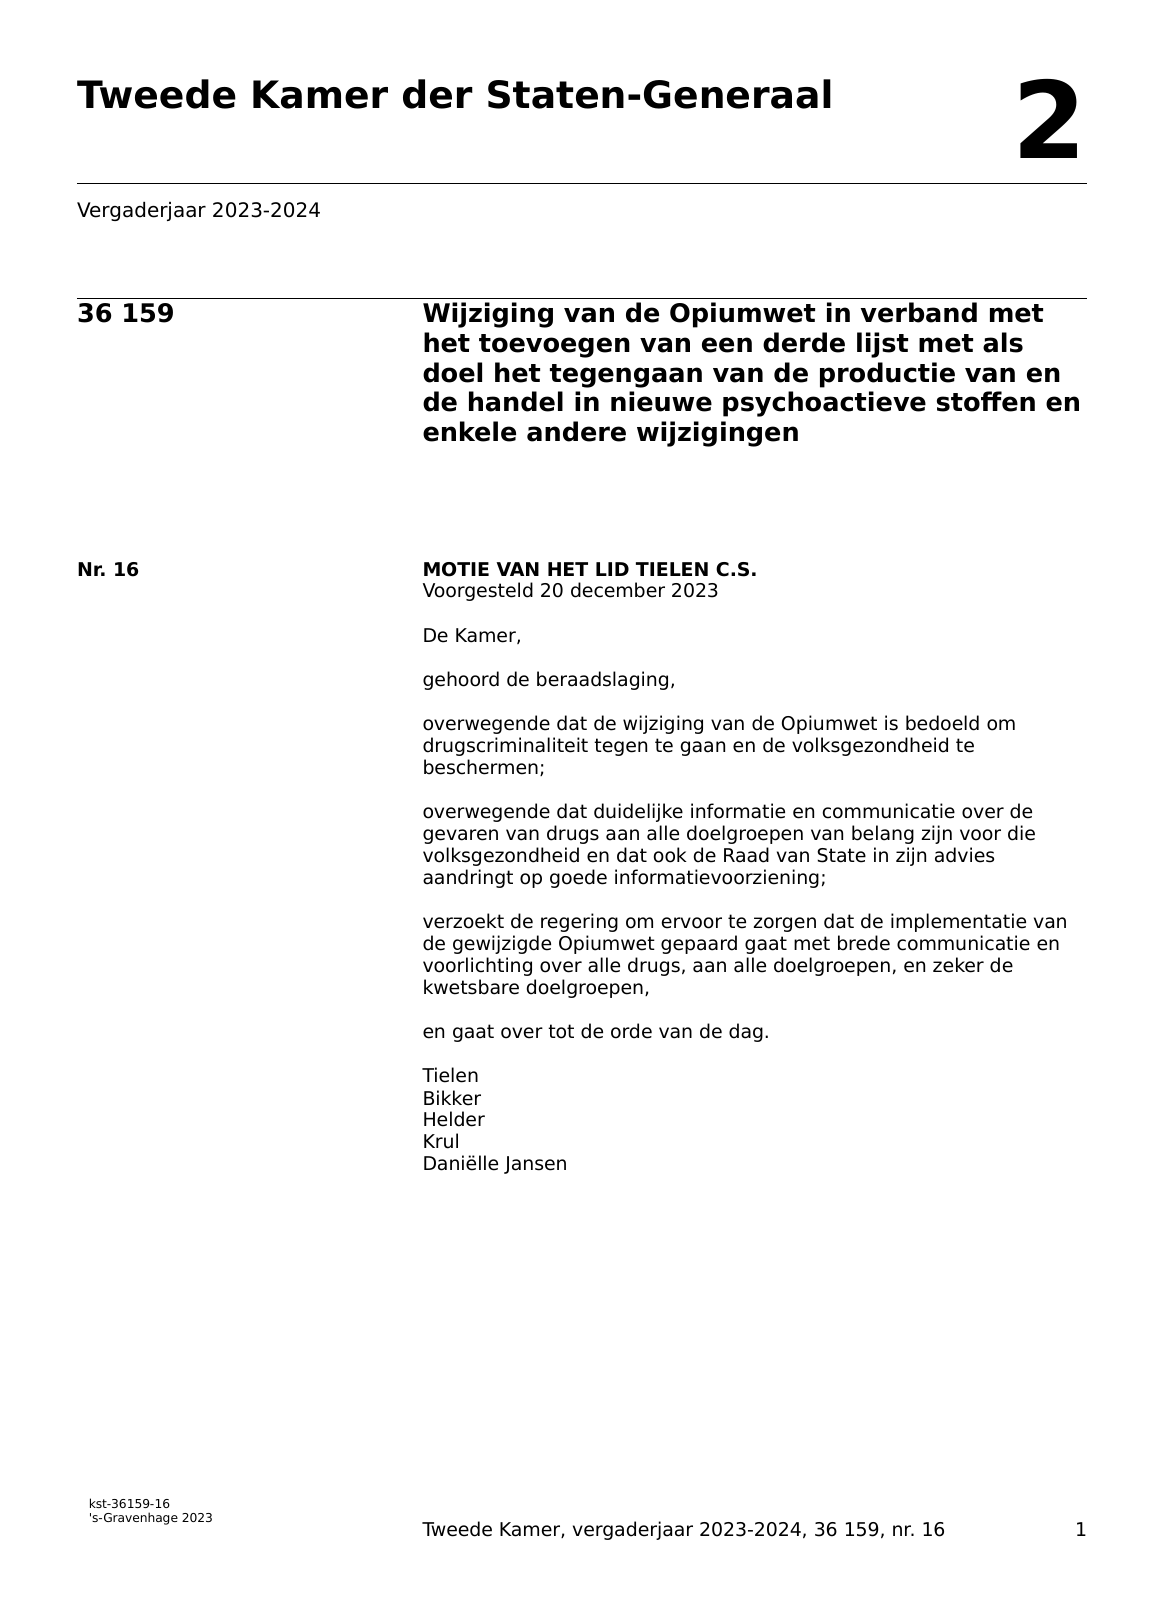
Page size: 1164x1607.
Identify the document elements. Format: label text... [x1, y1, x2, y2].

text overwegende dat de wijziging van de Opiumwet is bedoeld om drugscriminaliteit tegen te gaan en de volksgezondheid te beschermen; [422, 713, 1087, 779]
text kst-36159-16 [88, 1497, 323, 1511]
text overwegende dat duidelijke informatie en communicatie over de gevaren van drugs aan alle doelgroepen van belang zijn voor die volksgezondheid en dat ook de Raad van State in zijn advies aandringt op goede informatievoorziening; [422, 801, 1087, 889]
table_header 2 [886, 59, 1087, 183]
text Bikker [422, 1087, 1087, 1109]
text Helder [422, 1109, 1087, 1131]
text Daniëlle Jansen [422, 1153, 1087, 1175]
table_header Tweede Kamer der Staten-Generaal [77, 59, 886, 183]
text Krul [422, 1131, 1087, 1153]
subtitle Nr. 16 MOTIE VAN HET LID TIELEN C.S. [77, 558, 1087, 580]
table_cell Vergaderjaar 2023-2024 [77, 184, 1087, 298]
text Tielen [422, 1065, 1087, 1087]
text en gaat over tot de orde van de dag. [422, 1021, 1087, 1043]
text 's-Gravenhage 2023 [88, 1511, 323, 1525]
text De Kamer, [422, 624, 1087, 647]
text gehoord de beraadslaging, [422, 669, 1087, 691]
text Voorgesteld 20 december 2023 [422, 580, 1087, 602]
subtitle 36 159 Wijziging van de Opiumwet in verband met het toevoegen van een derde lijst met als doel het tegengaan van de productie van en de handel in nieuwe psychoactieve stoffen en enkele andere wijzigingen [77, 299, 1087, 447]
text verzoekt de regering om ervoor te zorgen dat de implementatie van de gewijzigde Opiumwet gepaard gaat met brede communicatie en voorlichting over alle drugs, aan alle doelgroepen, en zeker de kwetsbare doelgroepen, [422, 911, 1087, 999]
